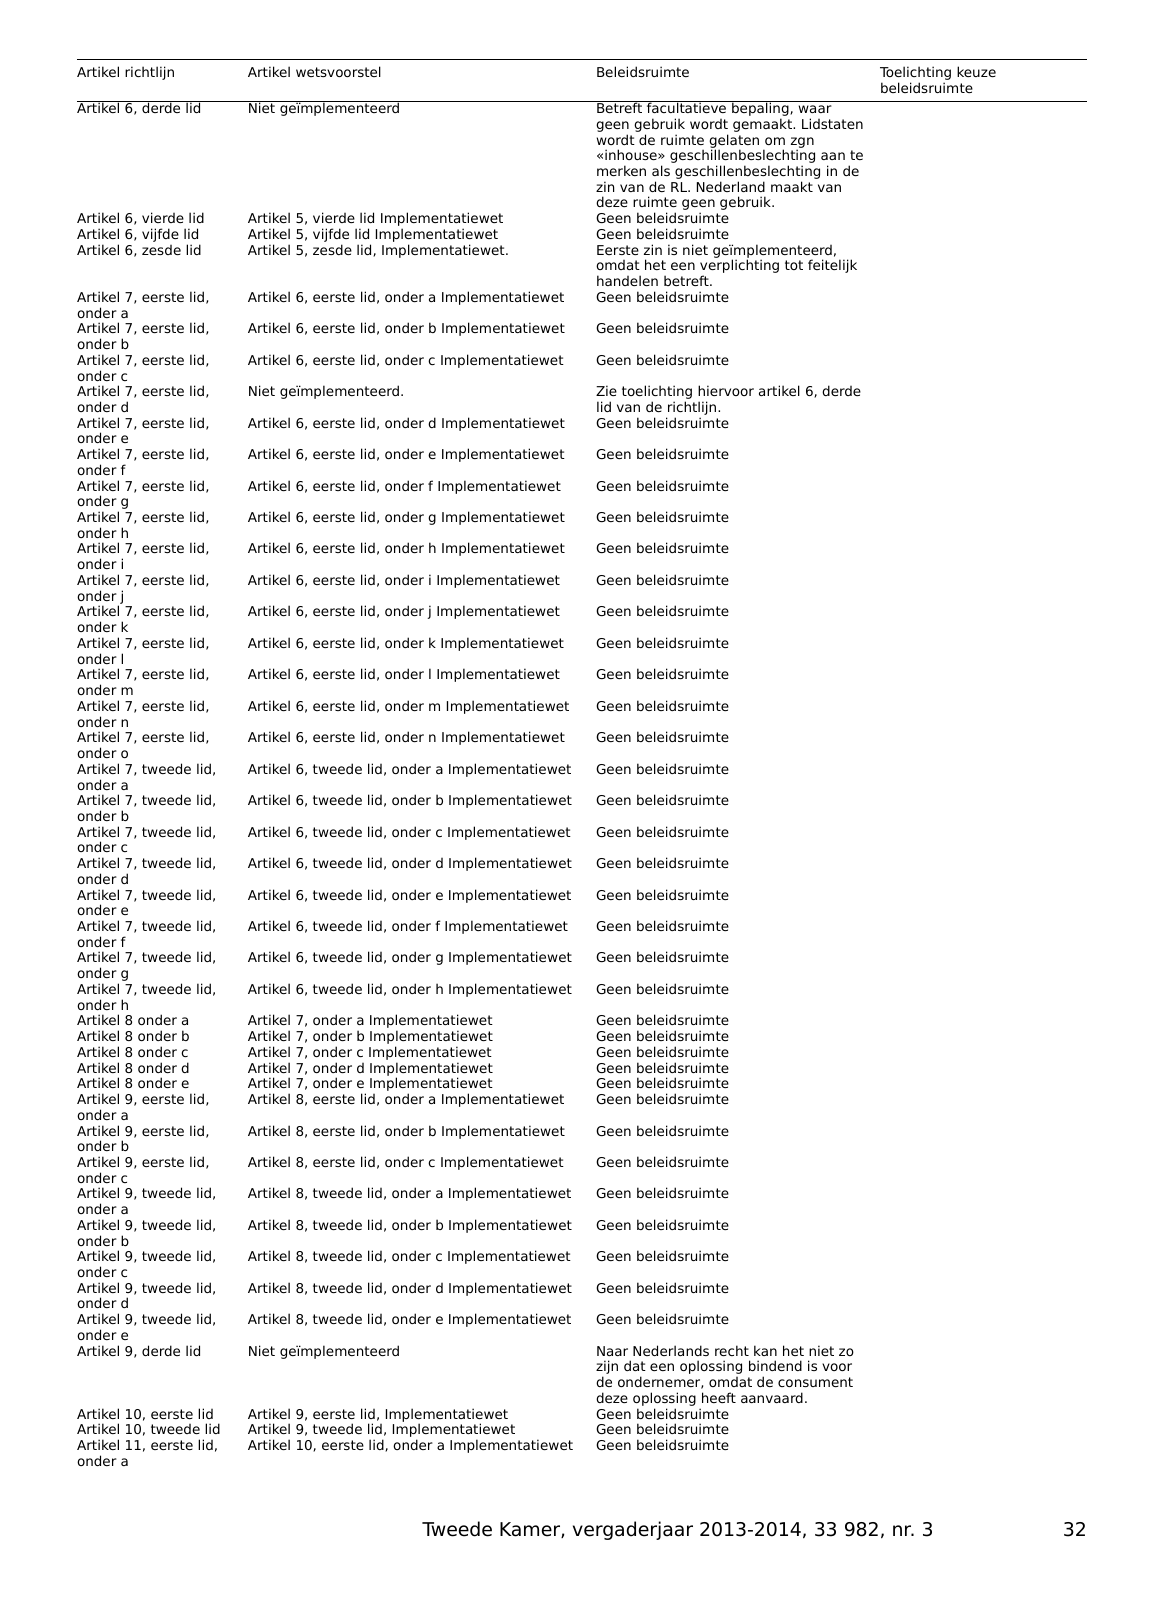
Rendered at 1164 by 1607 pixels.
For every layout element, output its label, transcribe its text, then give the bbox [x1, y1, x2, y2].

table_cell Artikel 8, tweede lid, onder b Implementatiewet [242, 1218, 590, 1249]
table_cell Artikel 10, eerste lid [77, 1406, 242, 1422]
table_cell Geen beleidsruimte [590, 1092, 874, 1123]
table_cell Artikel 7, eerste lid, onder d [77, 384, 242, 416]
table_cell Betreft facultatieve bepaling, waar geen gebruik wordt gemaakt. Lidstaten wordt de ruimte gelaten om zgn «inhouse» geschillenbeslechting aan te merken als geschillenbeslechting in de zin van de RL. Nederland maakt van deze ruimte geen gebruik. [590, 102, 874, 211]
table_cell [874, 1312, 1087, 1343]
table_cell Artikel 9, tweede lid, onder a [77, 1186, 242, 1218]
table_cell Artikel 8, tweede lid, onder c Implementatiewet [242, 1249, 590, 1281]
table_cell Geen beleidsruimte [590, 447, 874, 478]
table_cell Artikel 7, eerste lid, onder b [77, 321, 242, 353]
table_cell Geen beleidsruimte [590, 762, 874, 793]
table_cell Artikel 7, onder c Implementatiewet [242, 1045, 590, 1060]
table_cell Artikel 9, eerste lid, Implementatiewet [242, 1406, 590, 1422]
table_cell Artikel 6, eerste lid, onder a Implementatiewet [242, 290, 590, 321]
table_cell [874, 1045, 1087, 1060]
table_cell [874, 1076, 1087, 1092]
table_cell Artikel 8 onder e [77, 1076, 242, 1092]
table_cell Artikel 8 onder a [77, 1013, 242, 1029]
table_cell Geen beleidsruimte [590, 730, 874, 762]
table_cell Geen beleidsruimte [590, 1123, 874, 1155]
table_cell Geen beleidsruimte [590, 321, 874, 353]
table_cell Geen beleidsruimte [590, 1060, 874, 1076]
table_cell Artikel 9, tweede lid, Implementatiewet [242, 1422, 590, 1438]
table_cell [874, 667, 1087, 699]
table_cell [874, 1281, 1087, 1312]
table_cell Artikel 6, vijfde lid [77, 227, 242, 242]
table_cell Artikel 8, eerste lid, onder c Implementatiewet [242, 1155, 590, 1186]
table_cell Artikel 8 onder b [77, 1029, 242, 1045]
table_cell Geen beleidsruimte [590, 1155, 874, 1186]
table_cell Niet geïmplementeerd. [242, 384, 590, 416]
table_cell Artikel 6, eerste lid, onder d Implementatiewet [242, 416, 590, 447]
table_cell Geen beleidsruimte [590, 353, 874, 384]
table_cell Geen beleidsruimte [590, 211, 874, 227]
table_cell Geen beleidsruimte [590, 1406, 874, 1422]
table_cell Artikel 10, tweede lid [77, 1422, 242, 1438]
table_cell Geen beleidsruimte [590, 1013, 874, 1029]
table_cell [874, 856, 1087, 887]
table_cell Niet geïmplementeerd [242, 102, 590, 211]
table_cell Artikel 6, tweede lid, onder d Implementatiewet [242, 856, 590, 887]
table_cell [874, 321, 1087, 353]
table_cell Artikel 8, eerste lid, onder b Implementatiewet [242, 1123, 590, 1155]
table_cell Artikel 9, eerste lid, onder a [77, 1092, 242, 1123]
table_cell Artikel 8, tweede lid, onder d Implementatiewet [242, 1281, 590, 1312]
table_cell Geen beleidsruimte [590, 416, 874, 447]
table_cell [874, 825, 1087, 856]
table_cell Artikel 7, eerste lid, onder g [77, 479, 242, 510]
table_cell [874, 919, 1087, 950]
table_cell [874, 762, 1087, 793]
table_cell Artikel 6, eerste lid, onder k Implementatiewet [242, 636, 590, 667]
table_cell Artikel 7, eerste lid, onder k [77, 604, 242, 636]
table_cell Artikel 9, tweede lid, onder b [77, 1218, 242, 1249]
table_cell Zie toelichting hiervoor artikel 6, derde lid van de richtlijn. [590, 384, 874, 416]
table_cell Artikel 6, eerste lid, onder b Implementatiewet [242, 321, 590, 353]
table_cell Artikel 6, eerste lid, onder n Implementatiewet [242, 730, 590, 762]
table_cell Artikel 9, tweede lid, onder c [77, 1249, 242, 1281]
table_cell Geen beleidsruimte [590, 1029, 874, 1045]
table_header Artikel wetsvoorstel [242, 60, 590, 101]
table_cell [874, 1060, 1087, 1076]
table_cell Artikel 8 onder c [77, 1045, 242, 1060]
table_cell Artikel 9, eerste lid, onder b [77, 1123, 242, 1155]
table_cell Geen beleidsruimte [590, 950, 874, 982]
table_cell Artikel 7, tweede lid, onder e [77, 888, 242, 919]
table_cell [874, 1155, 1087, 1186]
table_cell Artikel 6, eerste lid, onder j Implementatiewet [242, 604, 590, 636]
table_cell Geen beleidsruimte [590, 825, 874, 856]
table_cell Geen beleidsruimte [590, 1045, 874, 1060]
table_cell Geen beleidsruimte [590, 1249, 874, 1281]
table_cell [874, 1186, 1087, 1218]
table_cell [874, 982, 1087, 1013]
table_cell [874, 888, 1087, 919]
table_cell [874, 573, 1087, 604]
table_cell [874, 1344, 1087, 1406]
table_cell Artikel 7, eerste lid, onder o [77, 730, 242, 762]
table_cell Artikel 8 onder d [77, 1060, 242, 1076]
table_cell Artikel 6, tweede lid, onder f Implementatiewet [242, 919, 590, 950]
table_cell [874, 950, 1087, 982]
table_cell Artikel 6, tweede lid, onder h Implementatiewet [242, 982, 590, 1013]
table_cell [874, 1438, 1087, 1469]
table_cell Artikel 7, eerste lid, onder l [77, 636, 242, 667]
table_cell Artikel 6, eerste lid, onder i Implementatiewet [242, 573, 590, 604]
table_cell [874, 1249, 1087, 1281]
table_cell [874, 1422, 1087, 1438]
table_cell Artikel 7, eerste lid, onder m [77, 667, 242, 699]
table_cell Artikel 6, tweede lid, onder g Implementatiewet [242, 950, 590, 982]
table_cell Eerste zin is niet geïmplementeerd, omdat het een verplichting tot feitelijk handelen betreft. [590, 243, 874, 290]
table_cell Geen beleidsruimte [590, 1186, 874, 1218]
table_cell Geen beleidsruimte [590, 1218, 874, 1249]
table_cell [874, 1092, 1087, 1123]
table_cell Artikel 6, eerste lid, onder l Implementatiewet [242, 667, 590, 699]
table_cell [874, 102, 1087, 211]
table_cell Artikel 6, eerste lid, onder c Implementatiewet [242, 353, 590, 384]
table_cell [874, 227, 1087, 242]
table_cell Geen beleidsruimte [590, 573, 874, 604]
table_cell Niet geïmplementeerd [242, 1344, 590, 1406]
table_cell [874, 541, 1087, 573]
table_cell Artikel 7, tweede lid, onder c [77, 825, 242, 856]
table_cell [874, 793, 1087, 824]
table_cell [874, 730, 1087, 762]
table_cell Geen beleidsruimte [590, 1281, 874, 1312]
table_cell Artikel 6, eerste lid, onder m Implementatiewet [242, 699, 590, 730]
table_cell [874, 1123, 1087, 1155]
table_cell Artikel 9, eerste lid, onder c [77, 1155, 242, 1186]
table_cell [874, 1029, 1087, 1045]
table_cell Artikel 8, eerste lid, onder a Implementatiewet [242, 1092, 590, 1123]
table_cell [874, 1013, 1087, 1029]
table_cell [874, 353, 1087, 384]
table_cell [874, 636, 1087, 667]
table_cell Geen beleidsruimte [590, 793, 874, 824]
table_cell Geen beleidsruimte [590, 636, 874, 667]
table_cell Artikel 7, tweede lid, onder b [77, 793, 242, 824]
table_cell Geen beleidsruimte [590, 290, 874, 321]
table_cell Artikel 7, onder a Implementatiewet [242, 1013, 590, 1029]
table_cell Geen beleidsruimte [590, 1076, 874, 1092]
table_cell Geen beleidsruimte [590, 1312, 874, 1343]
table_cell [874, 699, 1087, 730]
table_cell Artikel 6, eerste lid, onder g Implementatiewet [242, 510, 590, 541]
table_cell Geen beleidsruimte [590, 856, 874, 887]
table_header Beleidsruimte [590, 60, 874, 101]
table_cell Geen beleidsruimte [590, 982, 874, 1013]
table_cell Geen beleidsruimte [590, 667, 874, 699]
table_cell Artikel 7, onder b Implementatiewet [242, 1029, 590, 1045]
table_cell Artikel 7, tweede lid, onder h [77, 982, 242, 1013]
table_cell Artikel 9, derde lid [77, 1344, 242, 1406]
table_cell Artikel 6, tweede lid, onder a Implementatiewet [242, 762, 590, 793]
table_cell [874, 384, 1087, 416]
table_cell Artikel 10, eerste lid, onder a Implementatiewet [242, 1438, 590, 1469]
table_cell [874, 416, 1087, 447]
table_cell Naar Nederlands recht kan het niet zo zijn dat een oplossing bindend is voor de ondernemer, omdat de consument deze oplossing heeft aanvaard. [590, 1344, 874, 1406]
table_cell Artikel 6, eerste lid, onder h Implementatiewet [242, 541, 590, 573]
table_cell [874, 1218, 1087, 1249]
table_cell Artikel 9, tweede lid, onder d [77, 1281, 242, 1312]
table_cell Artikel 7, eerste lid, onder c [77, 353, 242, 384]
table_cell Artikel 7, onder d Implementatiewet [242, 1060, 590, 1076]
table_cell Artikel 7, onder e Implementatiewet [242, 1076, 590, 1092]
table_cell Geen beleidsruimte [590, 604, 874, 636]
table_cell Geen beleidsruimte [590, 699, 874, 730]
table_cell Artikel 7, eerste lid, onder a [77, 290, 242, 321]
table_cell Artikel 9, tweede lid, onder e [77, 1312, 242, 1343]
table_cell Geen beleidsruimte [590, 888, 874, 919]
table_cell [874, 510, 1087, 541]
table_cell Geen beleidsruimte [590, 479, 874, 510]
table_cell Artikel 5, vierde lid Implementatiewet [242, 211, 590, 227]
table_cell Artikel 7, tweede lid, onder g [77, 950, 242, 982]
table_cell Artikel 5, vijfde lid Implementatiewet [242, 227, 590, 242]
table_cell Geen beleidsruimte [590, 1438, 874, 1469]
table_header Toelichting keuze beleidsruimte [874, 60, 1087, 101]
table_cell Geen beleidsruimte [590, 919, 874, 950]
table_cell Geen beleidsruimte [590, 1422, 874, 1438]
table_cell Artikel 7, eerste lid, onder h [77, 510, 242, 541]
table_cell Artikel 6, tweede lid, onder e Implementatiewet [242, 888, 590, 919]
table_cell Artikel 7, eerste lid, onder i [77, 541, 242, 573]
table_cell Artikel 7, eerste lid, onder f [77, 447, 242, 478]
table_cell Artikel 7, eerste lid, onder n [77, 699, 242, 730]
table_cell Geen beleidsruimte [590, 541, 874, 573]
table_cell Geen beleidsruimte [590, 510, 874, 541]
table_cell Geen beleidsruimte [590, 227, 874, 242]
table_cell Artikel 7, tweede lid, onder f [77, 919, 242, 950]
table_cell Artikel 8, tweede lid, onder e Implementatiewet [242, 1312, 590, 1343]
table_cell Artikel 7, eerste lid, onder j [77, 573, 242, 604]
table_cell [874, 479, 1087, 510]
table_cell [874, 1406, 1087, 1422]
table_cell Artikel 7, eerste lid, onder e [77, 416, 242, 447]
table_cell [874, 604, 1087, 636]
table_cell Artikel 7, tweede lid, onder a [77, 762, 242, 793]
table_cell Artikel 6, tweede lid, onder b Implementatiewet [242, 793, 590, 824]
table_cell Artikel 6, zesde lid [77, 243, 242, 290]
table_cell Artikel 6, eerste lid, onder f Implementatiewet [242, 479, 590, 510]
table_cell [874, 243, 1087, 290]
table_cell [874, 211, 1087, 227]
table_cell [874, 290, 1087, 321]
table_cell Artikel 6, eerste lid, onder e Implementatiewet [242, 447, 590, 478]
table_cell Artikel 11, eerste lid, onder a [77, 1438, 242, 1469]
table_header Artikel richtlijn [77, 60, 242, 101]
table_cell Artikel 6, vierde lid [77, 211, 242, 227]
table_cell Artikel 6, tweede lid, onder c Implementatiewet [242, 825, 590, 856]
table_cell Artikel 8, tweede lid, onder a Implementatiewet [242, 1186, 590, 1218]
table_cell Artikel 5, zesde lid, Implementatiewet. [242, 243, 590, 290]
table_cell [874, 447, 1087, 478]
table_cell Artikel 6, derde lid [77, 102, 242, 211]
table_cell Artikel 7, tweede lid, onder d [77, 856, 242, 887]
